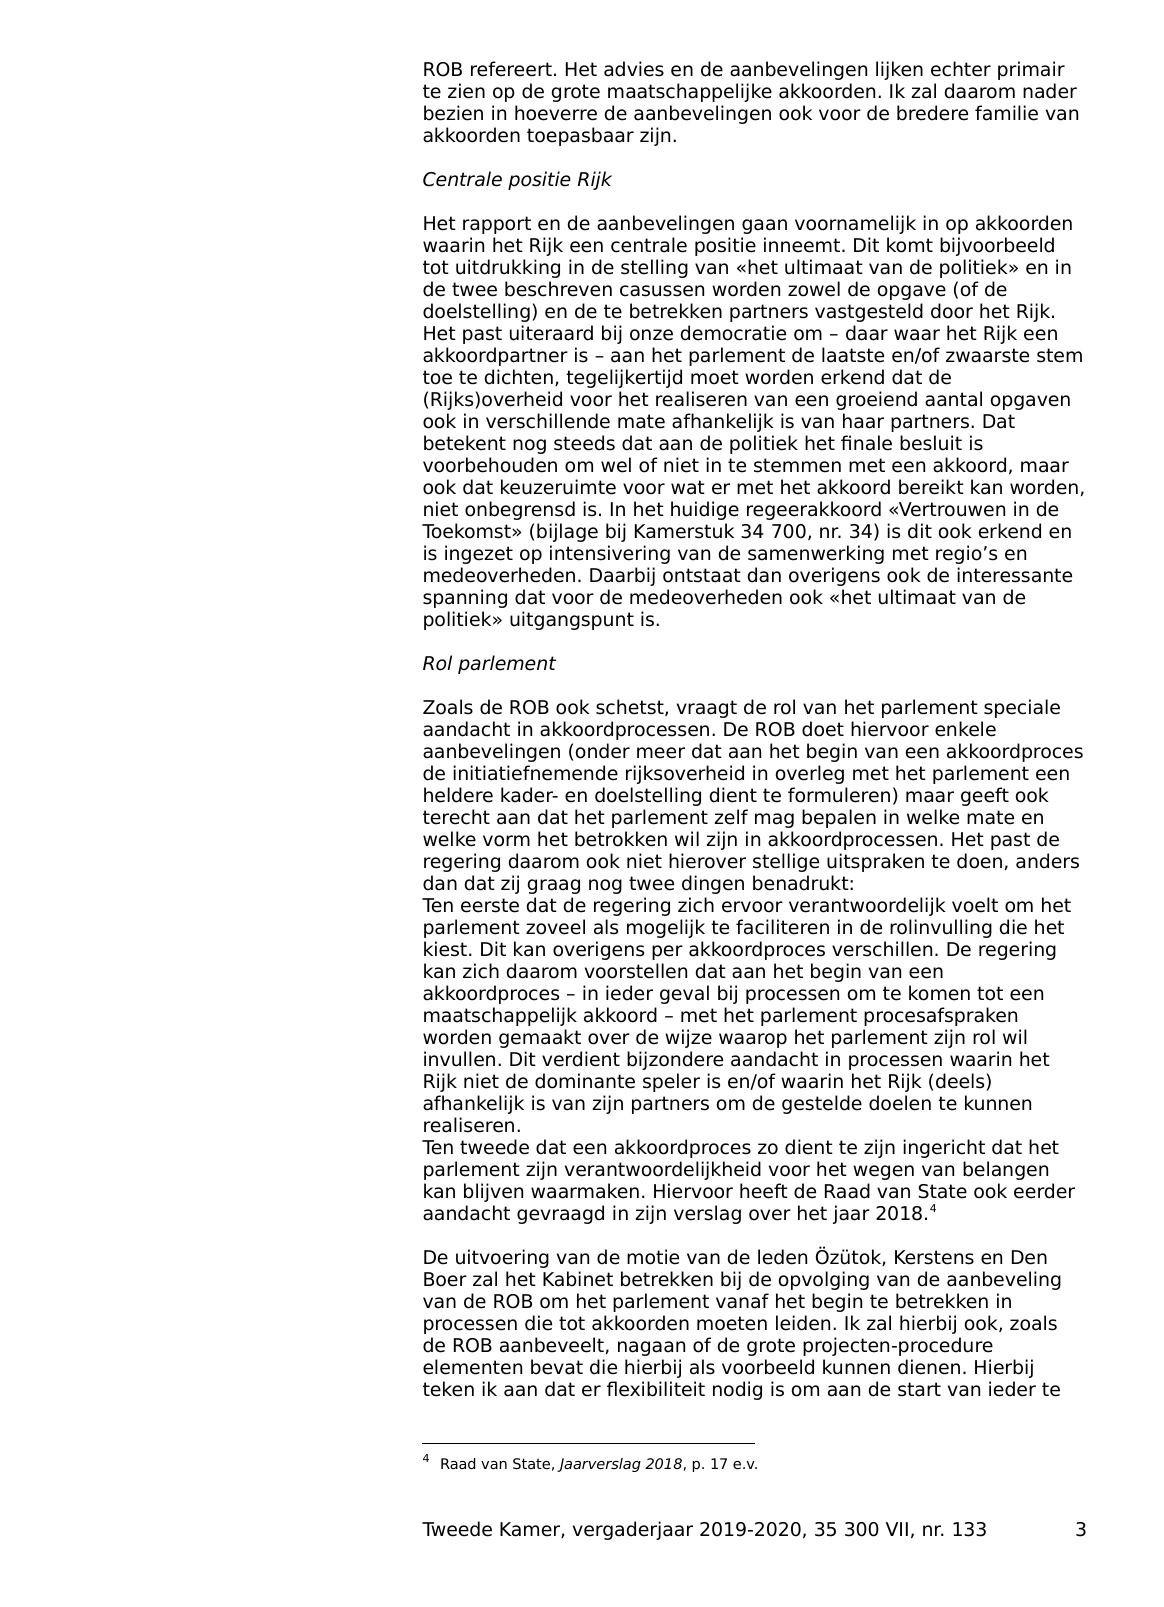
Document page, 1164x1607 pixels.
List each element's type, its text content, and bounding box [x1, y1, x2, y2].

subtitle Centrale positie Rijk [422, 169, 1087, 191]
text De uitvoering van de motie van de leden Özütok, Kerstens en Den Boer zal het Kabinet betrekken bij de opvolging van de aanbeveling van de ROB om het parlement vanaf het begin te betrekken in processen die tot akkoorden moeten leiden. Ik zal hierbij ook, zoals de ROB aanbeveelt, nagaan of de grote projecten-procedure elementen bevat die hierbij als voorbeeld kunnen dienen. Hierbij teken ik aan dat er flexibiliteit nodig is om aan de start van ieder te [422, 1247, 1087, 1401]
text ROB refereert. Het advies en de aanbevelingen lijken echter primair te zien op de grote maatschappelijke akkoorden. Ik zal daarom nader bezien in hoeverre de aanbevelingen ook voor de bredere familie van akkoorden toepasbaar zijn. [422, 59, 1087, 147]
text Raad van State, Jaarverslag 2018, p. 17 e.v. [422, 1452, 1087, 1474]
text Ten eerste dat de regering zich ervoor verantwoordelijk voelt om het parlement zoveel als mogelijk te faciliteren in de rolinvulling die het kiest. Dit kan overigens per akkoordproces verschillen. De regering kan zich daarom voorstellen dat aan het begin van een akkoordproces – in ieder geval bij processen om te komen tot een maatschappelijk akkoord – met het parlement procesafspraken worden gemaakt over de wijze waarop het parlement zijn rol wil invullen. Dit verdient bijzondere aandacht in processen waarin het Rijk niet de dominante speler is en/of waarin het Rijk (deels) afhankelijk is van zijn partners om de gestelde doelen te kunnen realiseren. [422, 895, 1087, 1137]
subtitle Rol parlement [422, 653, 1087, 675]
text Ten tweede dat een akkoordproces zo dient te zijn ingericht dat het parlement zijn verantwoordelijkheid voor het wegen van belangen kan blijven waarmaken. Hiervoor heeft de Raad van State ook eerder aandacht gevraagd in zijn verslag over het jaar 2018. [422, 1137, 1087, 1225]
text Zoals de ROB ook schetst, vraagt de rol van het parlement speciale aandacht in akkoordprocessen. De ROB doet hiervoor enkele aanbevelingen (onder meer dat aan het begin van een akkoordproces de initiatiefnemende rijksoverheid in overleg met het parlement een heldere kader- en doelstelling dient te formuleren) maar geeft ook terecht aan dat het parlement zelf mag bepalen in welke mate en welke vorm het betrokken wil zijn in akkoordprocessen. Het past de regering daarom ook niet hierover stellige uitspraken te doen, anders dan dat zij graag nog twee dingen benadrukt: [422, 697, 1087, 895]
text Het rapport en de aanbevelingen gaan voornamelijk in op akkoorden waarin het Rijk een centrale positie inneemt. Dit komt bijvoorbeeld tot uitdrukking in de stelling van «het ultimaat van de politiek» en in de twee beschreven casussen worden zowel de opgave (of de doelstelling) en de te betrekken partners vastgesteld door het Rijk. Het past uiteraard bij onze democratie om – daar waar het Rijk een akkoordpartner is – aan het parlement de laatste en/of zwaarste stem toe te dichten, tegelijkertijd moet worden erkend dat de (Rijks)overheid voor het realiseren van een groeiend aantal opgaven ook in verschillende mate afhankelijk is van haar partners. Dat betekent nog steeds dat aan de politiek het finale besluit is voorbehouden om wel of niet in te stemmen met een akkoord, maar ook dat keuzeruimte voor wat er met het akkoord bereikt kan worden, niet onbegrensd is. In het huidige regeerakkoord «Vertrouwen in de Toekomst» (bijlage bij Kamerstuk 34 700, nr. 34) is dit ook erkend en is ingezet op intensivering van de samenwerking met regio’s en medeoverheden. Daarbij ontstaat dan overigens ook de interessante spanning dat voor de medeoverheden ook «het ultimaat van de politiek» uitgangspunt is. [422, 213, 1087, 631]
